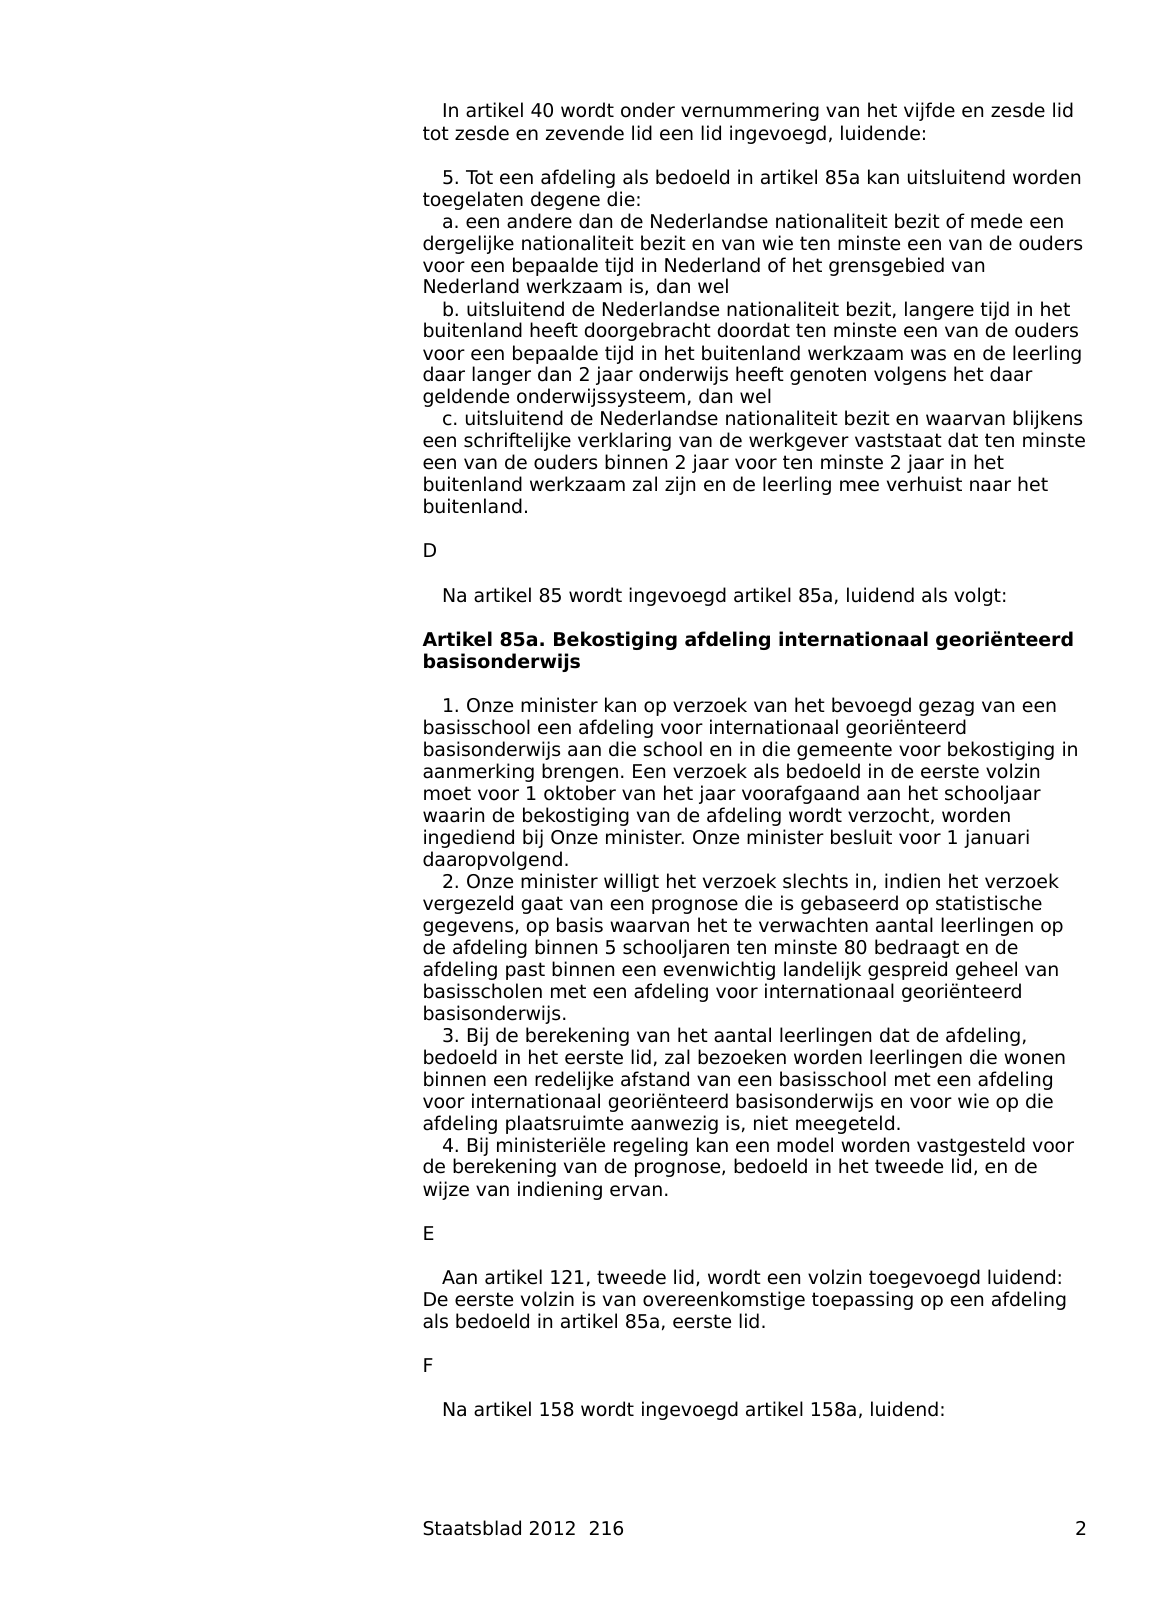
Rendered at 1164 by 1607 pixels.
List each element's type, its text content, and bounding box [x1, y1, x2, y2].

text b. uitsluitend de Nederlandse nationaliteit bezit, langere tijd in het buitenland heeft doorgebracht doordat ten minste een van de ouders voor een bepaalde tijd in het buitenland werkzaam was en de leerling daar langer dan 2 jaar onderwijs heeft genoten volgens het daar geldende onderwijssysteem, dan wel [422, 298, 1087, 408]
text Na artikel 158 wordt ingevoegd artikel 158a, luidend: [422, 1399, 1087, 1421]
subtitle Artikel 85a. Bekostiging afdeling internationaal georiënteerd basisonderwijs [422, 629, 1087, 673]
text 5. Tot een afdeling als bedoeld in artikel 85a kan uitsluitend worden toegelaten degene die: [422, 167, 1087, 211]
text D [422, 540, 1087, 562]
text a. een andere dan de Nederlandse nationaliteit bezit of mede een dergelijke nationaliteit bezit en van wie ten minste een van de ouders voor een bepaalde tijd in Nederland of het grensgebied van Nederland werkzaam is, dan wel [422, 211, 1087, 298]
text 1. Onze minister kan op verzoek van het bevoegd gezag van een basisschool een afdeling voor internationaal georiënteerd basisonderwijs aan die school en in die gemeente voor bekostiging in aanmerking brengen. Een verzoek als bedoeld in de eerste volzin moet voor 1 oktober van het jaar voorafgaand aan het schooljaar waarin de bekostiging van de afdeling wordt verzocht, worden ingediend bij Onze minister. Onze minister besluit voor 1 januari daaropvolgend. [422, 695, 1087, 871]
text In artikel 40 wordt onder vernummering van het vijfde en zesde lid tot zesde en zevende lid een lid ingevoegd, luidende: [422, 100, 1087, 144]
text Na artikel 85 wordt ingevoegd artikel 85a, luidend als volgt: [422, 584, 1087, 607]
text c. uitsluitend de Nederlandse nationaliteit bezit en waarvan blijkens een schriftelijke verklaring van de werkgever vaststaat dat ten minste een van de ouders binnen 2 jaar voor ten minste 2 jaar in het buitenland werkzaam zal zijn en de leerling mee verhuist naar het buitenland. [422, 408, 1087, 518]
text F [422, 1355, 1087, 1377]
text Aan artikel 121, tweede lid, wordt een volzin toegevoegd luidend: De eerste volzin is van overeenkomstige toepassing op een afdeling als bedoeld in artikel 85a, eerste lid. [422, 1267, 1087, 1333]
text E [422, 1223, 1087, 1244]
text 3. Bij de berekening van het aantal leerlingen dat de afdeling, bedoeld in het eerste lid, zal bezoeken worden leerlingen die wonen binnen een redelijke afstand van een basisschool met een afdeling voor internationaal georiënteerd basisonderwijs en voor wie op die afdeling plaatsruimte aanwezig is, niet meegeteld. [422, 1024, 1087, 1134]
text 2. Onze minister willigt het verzoek slechts in, indien het verzoek vergezeld gaat van een prognose die is gebaseerd op statistische gegevens, op basis waarvan het te verwachten aantal leerlingen op de afdeling binnen 5 schooljaren ten minste 80 bedraagt en de afdeling past binnen een evenwichtig landelijk gespreid geheel van basisscholen met een afdeling voor internationaal georiënteerd basisonderwijs. [422, 871, 1087, 1024]
text 4. Bij ministeriële regeling kan een model worden vastgesteld voor de berekening van de prognose, bedoeld in het tweede lid, en de wijze van indiening ervan. [422, 1134, 1087, 1200]
